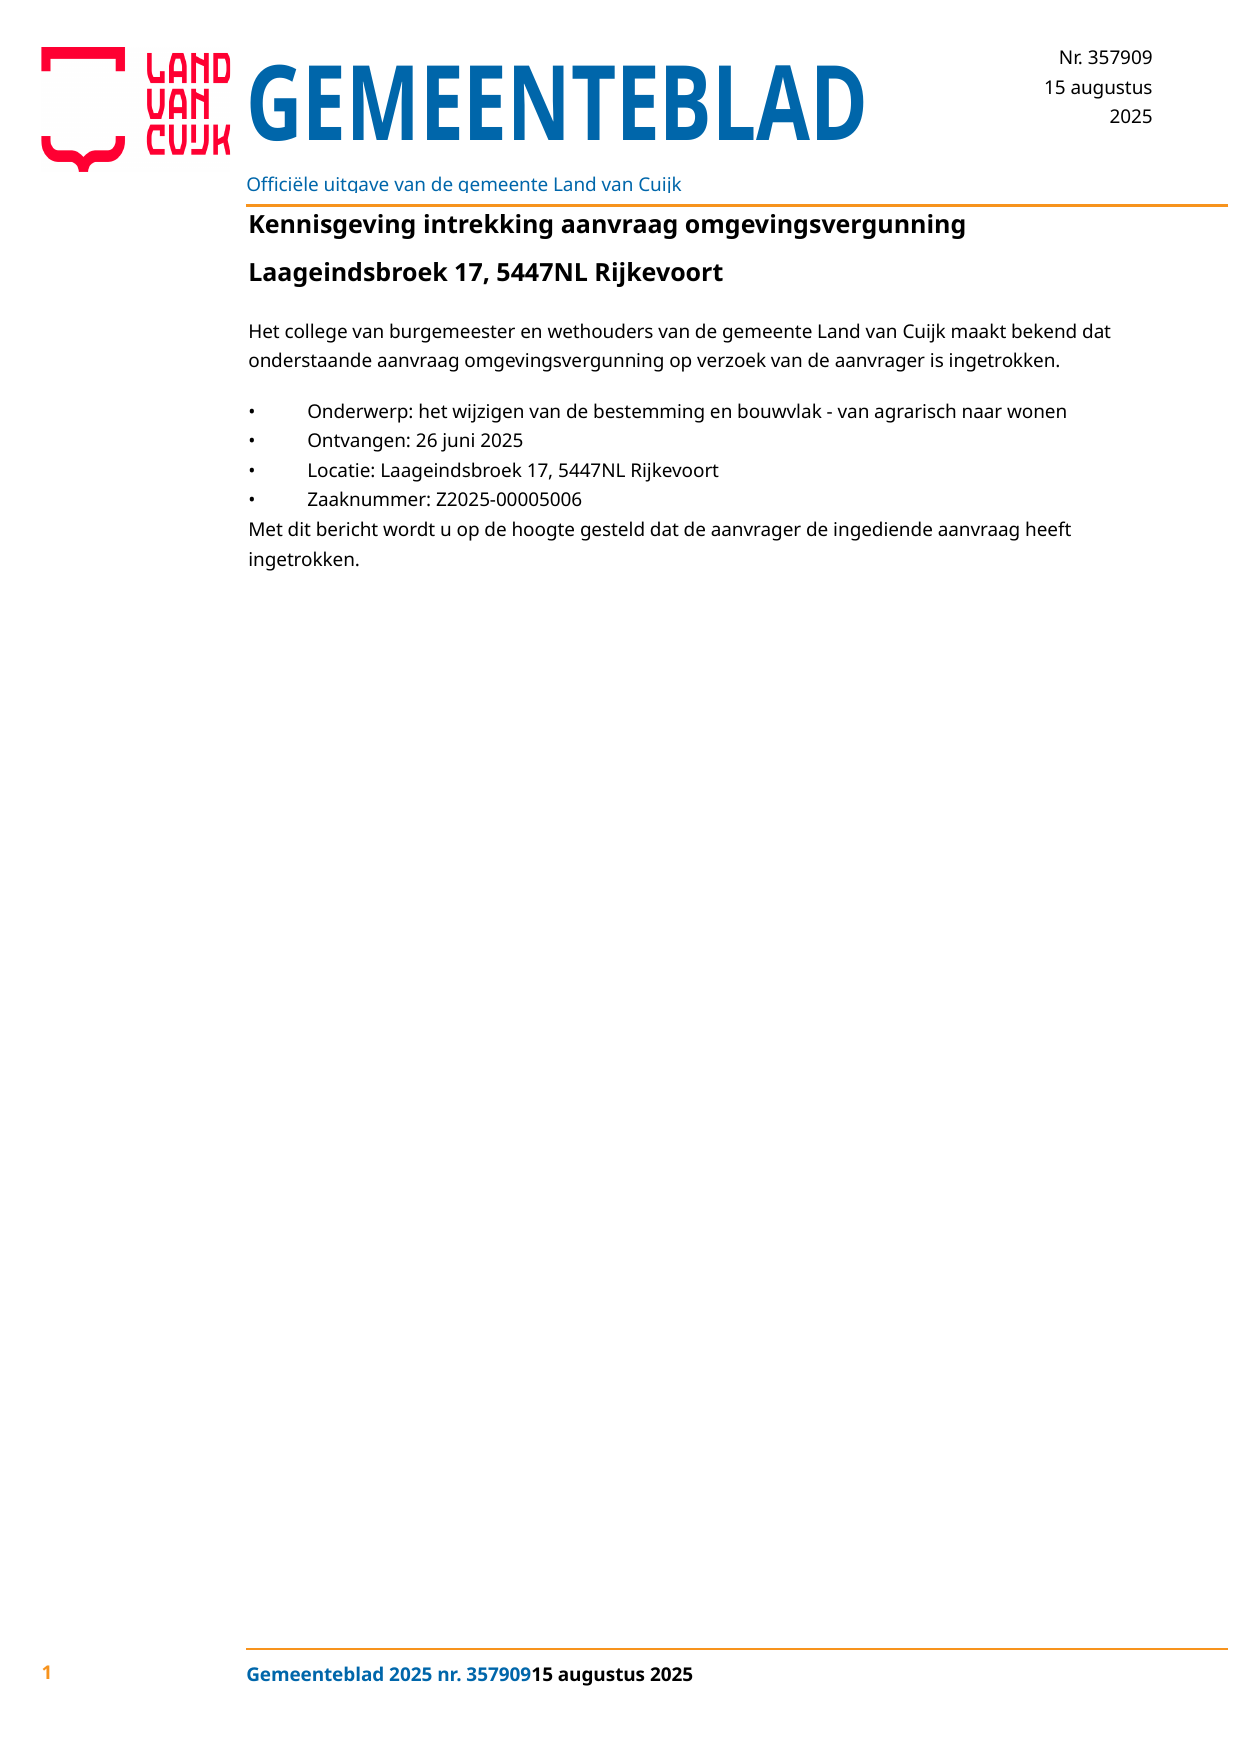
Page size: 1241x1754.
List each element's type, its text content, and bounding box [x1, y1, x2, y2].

text Het college van burgemeester en wethouders van de gemeente Land van Cuijk maakt bekend dat onderstaande aanvraag omgevingsvergunning op verzoek van de aanvrager is ingetrokken. [248, 318, 1152, 373]
picture [41, 47, 231, 172]
list Zaaknummer: Z2025-00005006 [248, 487, 1152, 512]
list Ontvangen: 26 juni 2025 [248, 427, 1152, 453]
list Onderwerp: het wijzigen van de bestemming en bouwvlak - van agrarisch naar wonen [248, 398, 1152, 424]
text Kennisgeving intrekking aanvraag omgevingsvergunning Laageindsbroek 17, 5447NL Rijkevoort [248, 207, 1152, 288]
list Locatie: Laageindsbroek 17, 5447NL Rijkevoort [248, 457, 1152, 483]
text Met dit bericht wordt u op de hoogte gesteld dat de aanvrager de ingediende aanvraag heeft ingetrokken. [248, 516, 1152, 572]
